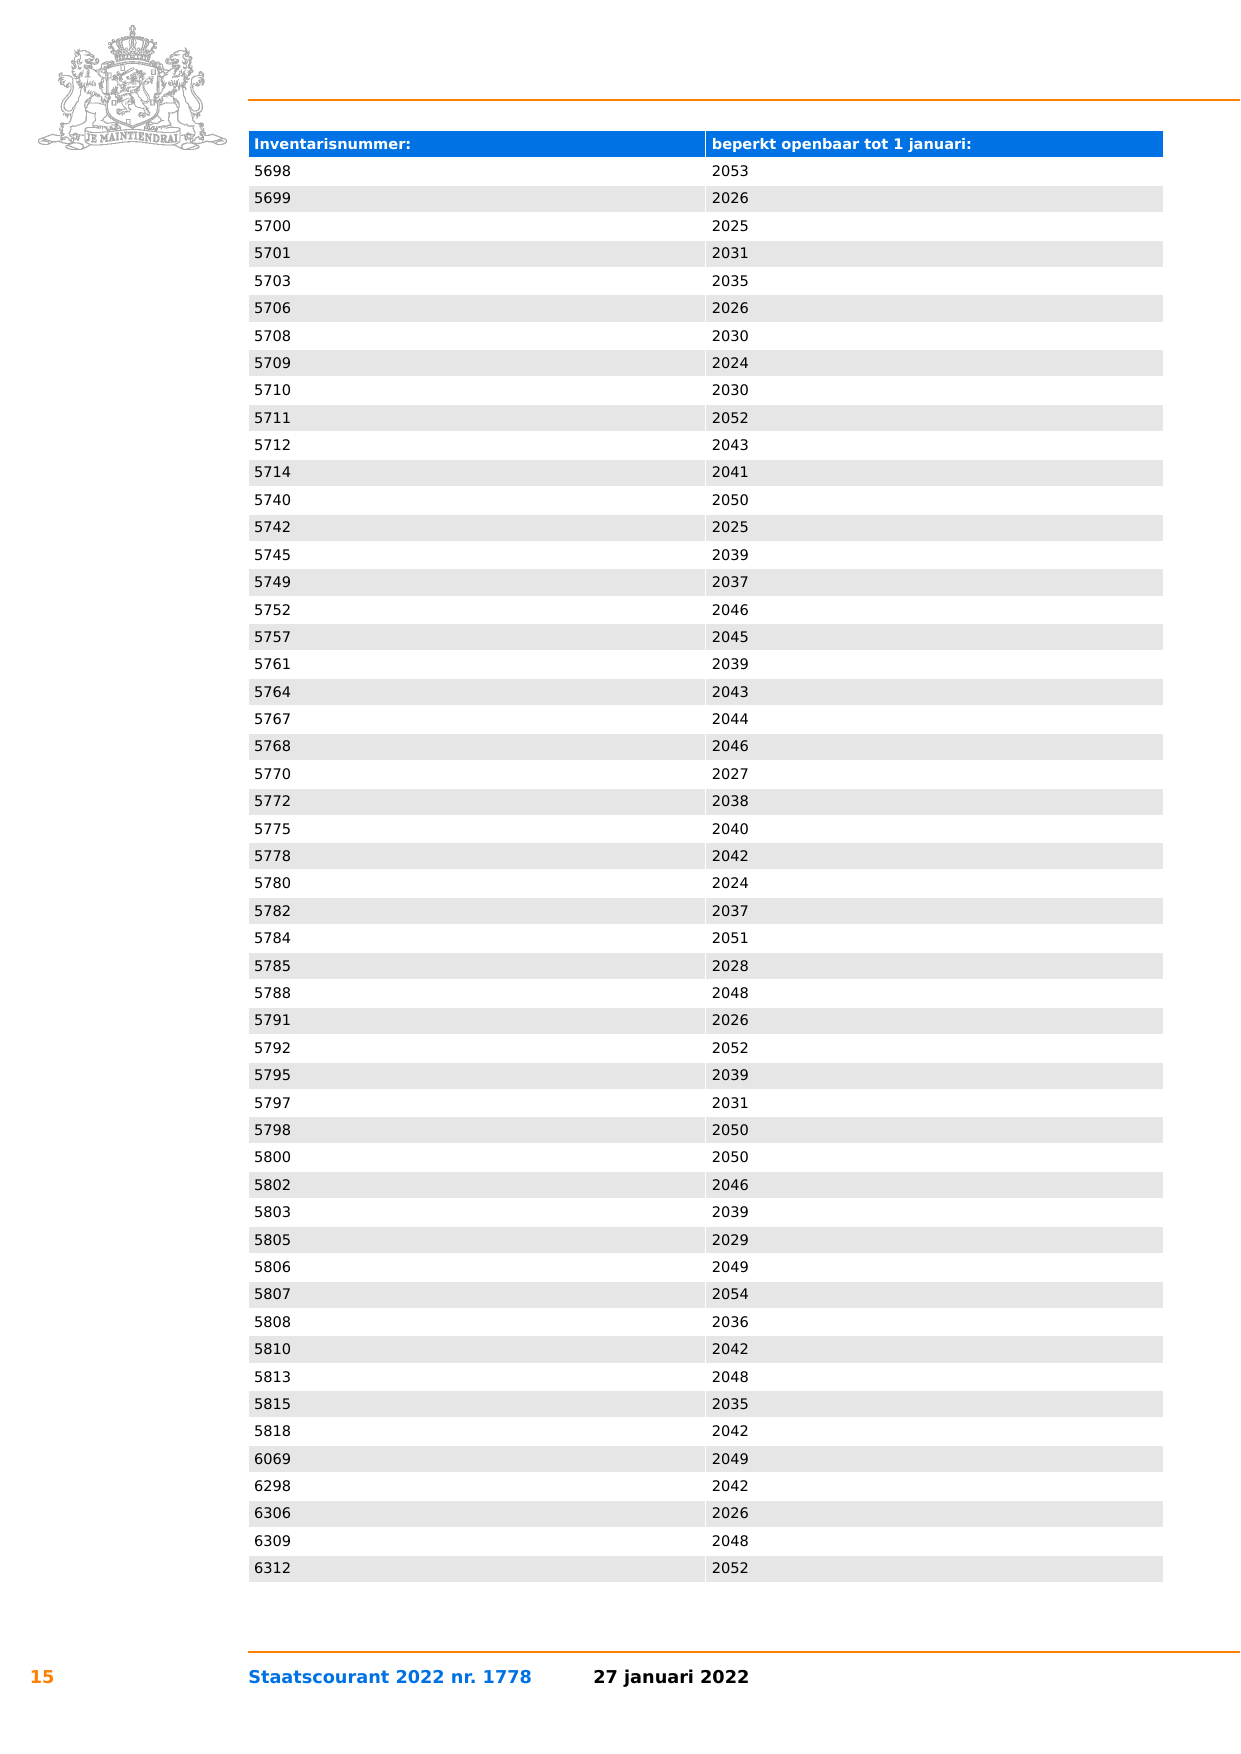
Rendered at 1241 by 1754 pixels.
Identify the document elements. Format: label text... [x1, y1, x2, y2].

table_cell 2026 [706, 1008, 1163, 1034]
table_cell 2048 [706, 1364, 1163, 1390]
table_cell 2049 [706, 1254, 1163, 1281]
table_cell 2027 [706, 761, 1163, 787]
table_cell 5784 [249, 925, 705, 952]
picture [38, 25, 227, 150]
table_cell 2026 [706, 295, 1163, 322]
table_cell 5806 [249, 1254, 705, 1281]
table_cell 5701 [249, 241, 705, 267]
table_cell 5797 [249, 1090, 705, 1116]
table_cell 5708 [249, 323, 705, 349]
table_cell 2041 [706, 460, 1163, 486]
table_cell 2052 [706, 1035, 1163, 1061]
table_cell 5772 [249, 789, 705, 815]
table_cell 5802 [249, 1172, 705, 1198]
table_cell 6309 [249, 1528, 705, 1554]
table_header Inventarisnummer: [249, 131, 705, 157]
table_cell 5757 [249, 624, 705, 650]
table_cell 2046 [706, 1172, 1163, 1198]
table_cell 2046 [706, 734, 1163, 760]
table_cell 6069 [249, 1446, 705, 1472]
table_cell 5792 [249, 1035, 705, 1061]
table_cell 2030 [706, 378, 1163, 404]
table_cell 2049 [706, 1446, 1163, 1472]
table_cell 5745 [249, 542, 705, 568]
table_cell 5740 [249, 487, 705, 513]
table_cell 2039 [706, 542, 1163, 568]
table_cell 2035 [706, 268, 1163, 294]
table_cell 5775 [249, 816, 705, 842]
table_cell 5803 [249, 1199, 705, 1226]
table_cell 2039 [706, 651, 1163, 678]
table_cell 2052 [706, 1556, 1163, 1582]
table_cell 6298 [249, 1473, 705, 1500]
table_cell 2048 [706, 980, 1163, 1007]
table_cell 2050 [706, 487, 1163, 513]
table_cell 2051 [706, 925, 1163, 952]
table_cell 5770 [249, 761, 705, 787]
table_cell 5778 [249, 843, 705, 869]
table_cell 2050 [706, 1117, 1163, 1143]
table_cell 5805 [249, 1227, 705, 1253]
table_cell 5706 [249, 295, 705, 322]
table_cell 2042 [706, 1336, 1163, 1363]
table_cell 2025 [706, 515, 1163, 541]
table_cell 5752 [249, 597, 705, 623]
table_cell 5703 [249, 268, 705, 294]
table_cell 2044 [706, 706, 1163, 733]
table_cell 5795 [249, 1063, 705, 1089]
table_cell 2035 [706, 1391, 1163, 1417]
table_cell 5810 [249, 1336, 705, 1363]
table_cell 2050 [706, 1145, 1163, 1171]
table_cell 6312 [249, 1556, 705, 1582]
table_cell 5761 [249, 651, 705, 678]
table_header beperkt openbaar tot 1 januari: [706, 131, 1163, 157]
table_cell 2038 [706, 789, 1163, 815]
table_cell 2048 [706, 1528, 1163, 1554]
table_cell 2026 [706, 186, 1163, 212]
table_cell 5788 [249, 980, 705, 1007]
table_cell 5711 [249, 405, 705, 431]
table_cell 5742 [249, 515, 705, 541]
table_cell 5698 [249, 158, 705, 185]
table_cell 5791 [249, 1008, 705, 1034]
table_cell 2026 [706, 1501, 1163, 1527]
table_cell 5710 [249, 378, 705, 404]
table_cell 2024 [706, 871, 1163, 897]
table_cell 2054 [706, 1282, 1163, 1308]
table_cell 5798 [249, 1117, 705, 1143]
table_cell 2042 [706, 1473, 1163, 1500]
table_cell 5785 [249, 953, 705, 979]
table_cell 2042 [706, 1419, 1163, 1445]
table_cell 2045 [706, 624, 1163, 650]
table_cell 5764 [249, 679, 705, 705]
table_cell 2043 [706, 432, 1163, 459]
table_cell 2028 [706, 953, 1163, 979]
table_cell 5767 [249, 706, 705, 733]
table_cell 2052 [706, 405, 1163, 431]
table_cell 2025 [706, 213, 1163, 239]
table_cell 5700 [249, 213, 705, 239]
table_cell 5749 [249, 569, 705, 596]
table_cell 5807 [249, 1282, 705, 1308]
table_cell 2029 [706, 1227, 1163, 1253]
table_cell 5782 [249, 898, 705, 924]
table_cell 5813 [249, 1364, 705, 1390]
table_cell 5712 [249, 432, 705, 459]
table_cell 5714 [249, 460, 705, 486]
table_cell 2037 [706, 569, 1163, 596]
table_cell 6306 [249, 1501, 705, 1527]
table_cell 2053 [706, 158, 1163, 185]
table_cell 5800 [249, 1145, 705, 1171]
table_cell 5780 [249, 871, 705, 897]
table_cell 2046 [706, 597, 1163, 623]
table_cell 2042 [706, 843, 1163, 869]
table_cell 5768 [249, 734, 705, 760]
table_cell 2043 [706, 679, 1163, 705]
table_cell 5709 [249, 350, 705, 376]
table_cell 5815 [249, 1391, 705, 1417]
table_cell 2036 [706, 1309, 1163, 1335]
table_cell 2039 [706, 1063, 1163, 1089]
table_cell 2037 [706, 898, 1163, 924]
table_cell 5818 [249, 1419, 705, 1445]
table_cell 2024 [706, 350, 1163, 376]
table_cell 2039 [706, 1199, 1163, 1226]
table_cell 2031 [706, 241, 1163, 267]
table_cell 5808 [249, 1309, 705, 1335]
table_cell 2040 [706, 816, 1163, 842]
table_cell 5699 [249, 186, 705, 212]
table_cell 2031 [706, 1090, 1163, 1116]
table_cell 2030 [706, 323, 1163, 349]
